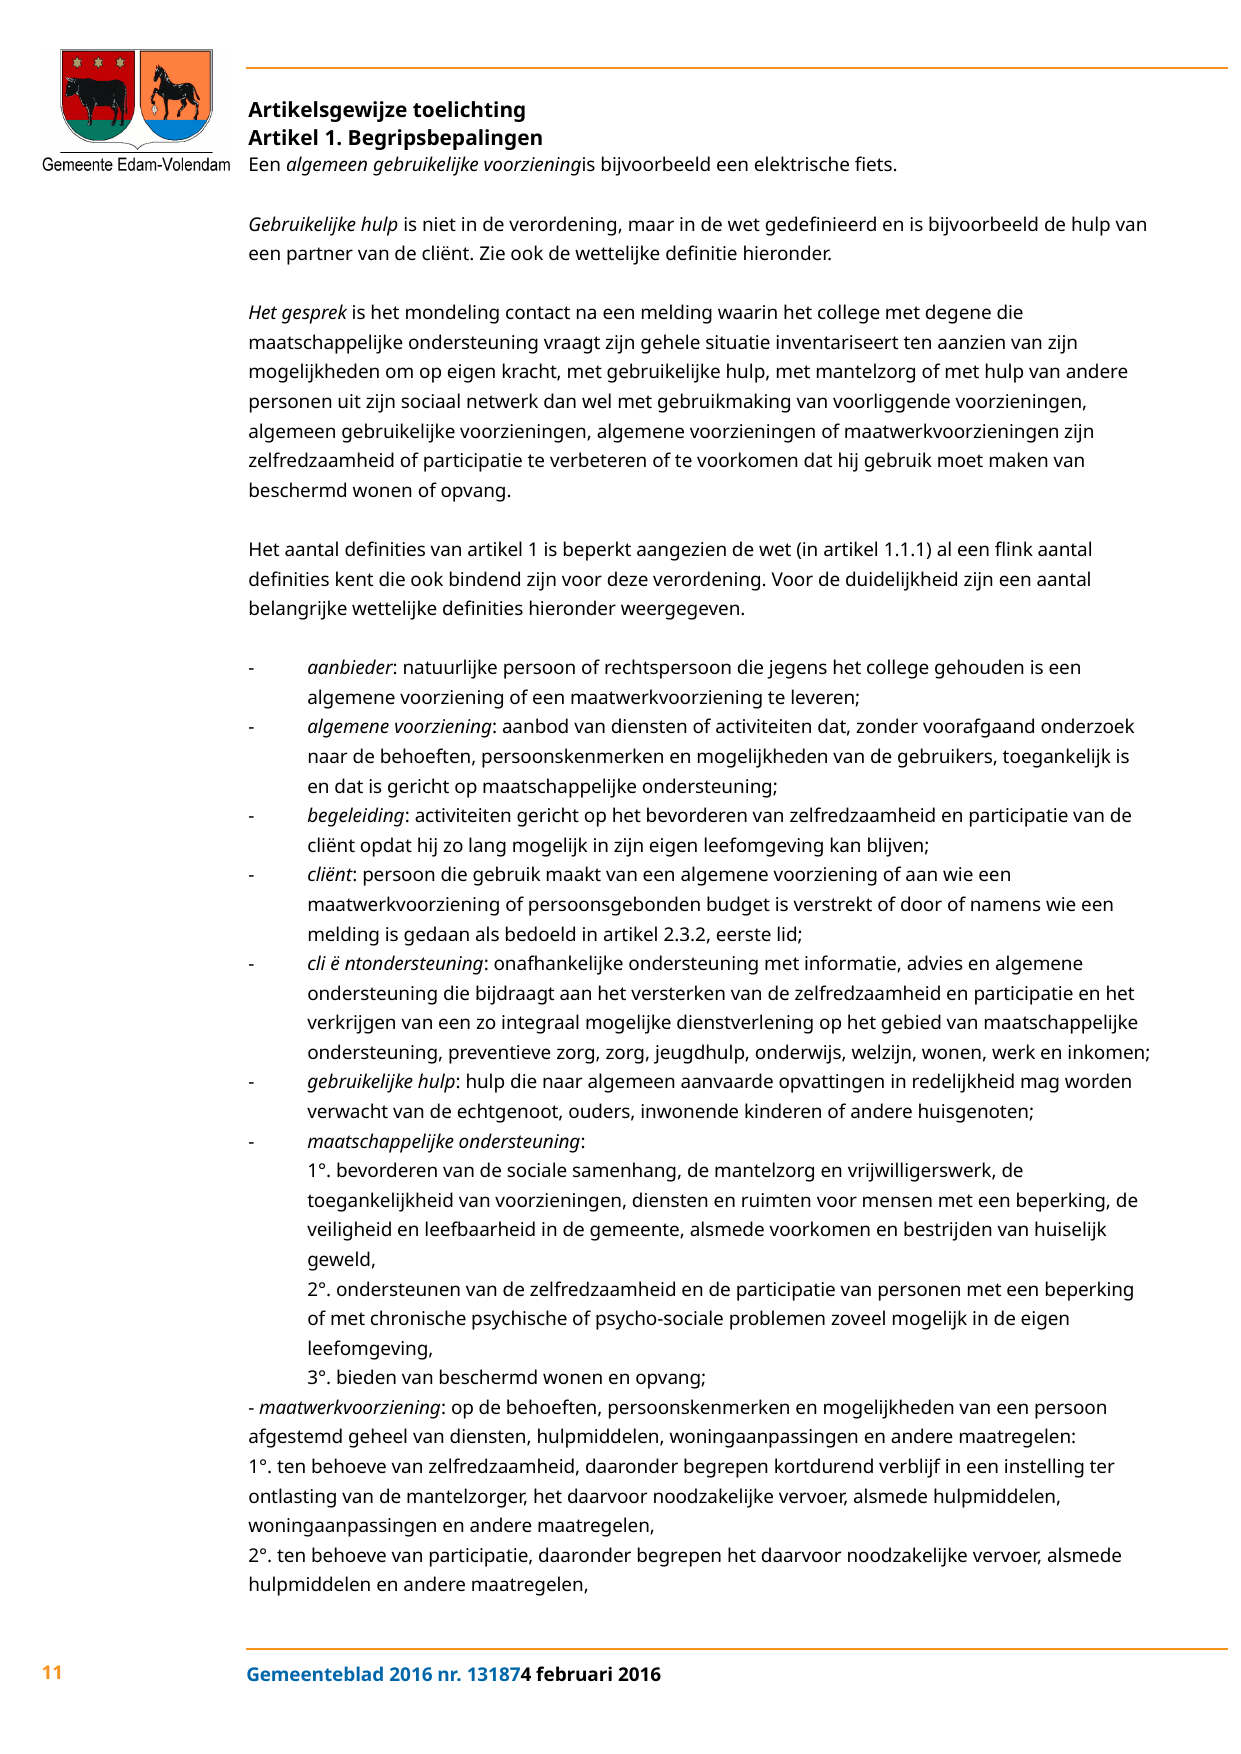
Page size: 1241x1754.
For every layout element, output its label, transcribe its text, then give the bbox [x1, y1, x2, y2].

list begeleiding: activiteiten gericht op het bevorderen van zelfredzaamheid en participatie van de cliënt opdat hij zo lang mogelijk in zijn eigen leefomgeving kan blijven; [248, 802, 1152, 858]
text Het gesprek is het mondeling contact na een melding waarin het college met degene die maatschappelijke ondersteuning vraagt zijn gehele situatie inventariseert ten aanzien van zijn mogelijkheden om op eigen kracht, met gebruikelijke hulp, met mantelzorg of met hulp van andere personen uit zijn sociaal netwerk dan wel met gebruikmaking van voorliggende voorzieningen, algemeen gebruikelijke voorzieningen, algemene voorzieningen of maatwerkvoorzieningen zijn zelfredzaamheid of participatie te verbeteren of te voorkomen dat hij gebruik moet maken van beschermd wonen of opvang. [248, 299, 1152, 503]
text - maatwerkvoorziening: op de behoeften, persoonskenmerken en mogelijkheden van een persoon afgestemd geheel van diensten, hulpmiddelen, woningaanpassingen en andere maatregelen: [248, 1394, 1152, 1449]
picture [41, 47, 231, 172]
text Een algemeen gebruikelijke voorzieningis bijvoorbeeld een elektrische fiets. [248, 152, 1152, 177]
text 2°. ten behoeve van participatie, daaronder begrepen het daarvoor noodzakelijke vervoer, alsmede hulpmiddelen en andere maatregelen, [248, 1542, 1152, 1597]
list maatschappelijke ondersteuning: [248, 1128, 1152, 1154]
text Het aantal definities van artikel 1 is beperkt aangezien de wet (in artikel 1.1.1) al een flink aantal definities kent die ook bindend zijn voor deze verordening. Voor de duidelijkheid zijn een aantal belangrijke wettelijke definities hieronder weergegeven. [248, 536, 1152, 621]
list 3°. bieden van beschermd wonen en opvang; [248, 1364, 1152, 1390]
list gebruikelijke hulp: hulp die naar algemeen aanvaarde opvattingen in redelijkheid mag worden verwacht van de echtgenoot, ouders, inwonende kinderen of andere huisgenoten; [248, 1069, 1152, 1124]
text 1°. ten behoeve van zelfredzaamheid, daaronder begrepen kortdurend verblijf in een instelling ter ontlasting van de mantelzorger, het daarvoor noodzakelijke vervoer, alsmede hulpmiddelen, woningaanpassingen en andere maatregelen, [248, 1453, 1152, 1538]
text Artikelsgewijze toelichting [248, 95, 1152, 123]
list algemene voorziening: aanbod van diensten of activiteiten dat, zonder voorafgaand onderzoek naar de behoeften, persoonskenmerken en mogelijkheden van de gebruikers, toegankelijk is en dat is gericht op maatschappelijke ondersteuning; [248, 714, 1152, 799]
text Gebruikelijke hulp is niet in de verordening, maar in de wet gedefinieerd en is bijvoorbeeld de hulp van een partner van de cliënt. Zie ook de wettelijke definitie hieronder. [248, 211, 1152, 266]
list cliënt: persoon die gebruik maakt van een algemene voorziening of aan wie een maatwerkvoorziening of persoonsgebonden budget is verstrekt of door of namens wie een melding is gedaan als bedoeld in artikel 2.3.2, eerste lid; [248, 862, 1152, 947]
list 2°. ondersteunen van de zelfredzaamheid en de participatie van personen met een beperking of met chronische psychische of psycho-sociale problemen zoveel mogelijk in de eigen leefomgeving, [248, 1276, 1152, 1361]
text Artikel 1. Begripsbepalingen [248, 123, 1152, 152]
list cli ё ntondersteuning: onafhankelijke ondersteuning met informatie, advies en algemene ondersteuning die bijdraagt aan het versterken van de zelfredzaamheid en participatie en het verkrijgen van een zo integraal mogelijke dienstverlening op het gebied van maatschappelijke ondersteuning, preventieve zorg, zorg, jeugdhulp, onderwijs, welzijn, wonen, werk en inkomen; [248, 950, 1152, 1065]
list aanbieder: natuurlijke persoon of rechtspersoon die jegens het college gehouden is een algemene voorziening of een maatwerkvoorziening te leveren; [248, 654, 1152, 710]
list 1°. bevorderen van de sociale samenhang, de mantelzorg en vrijwilligerswerk, de toegankelijkheid van voorzieningen, diensten en ruimten voor mensen met een beperking, de veiligheid en leefbaarheid in de gemeente, alsmede voorkomen en bestrijden van huiselijk geweld, [248, 1157, 1152, 1272]
